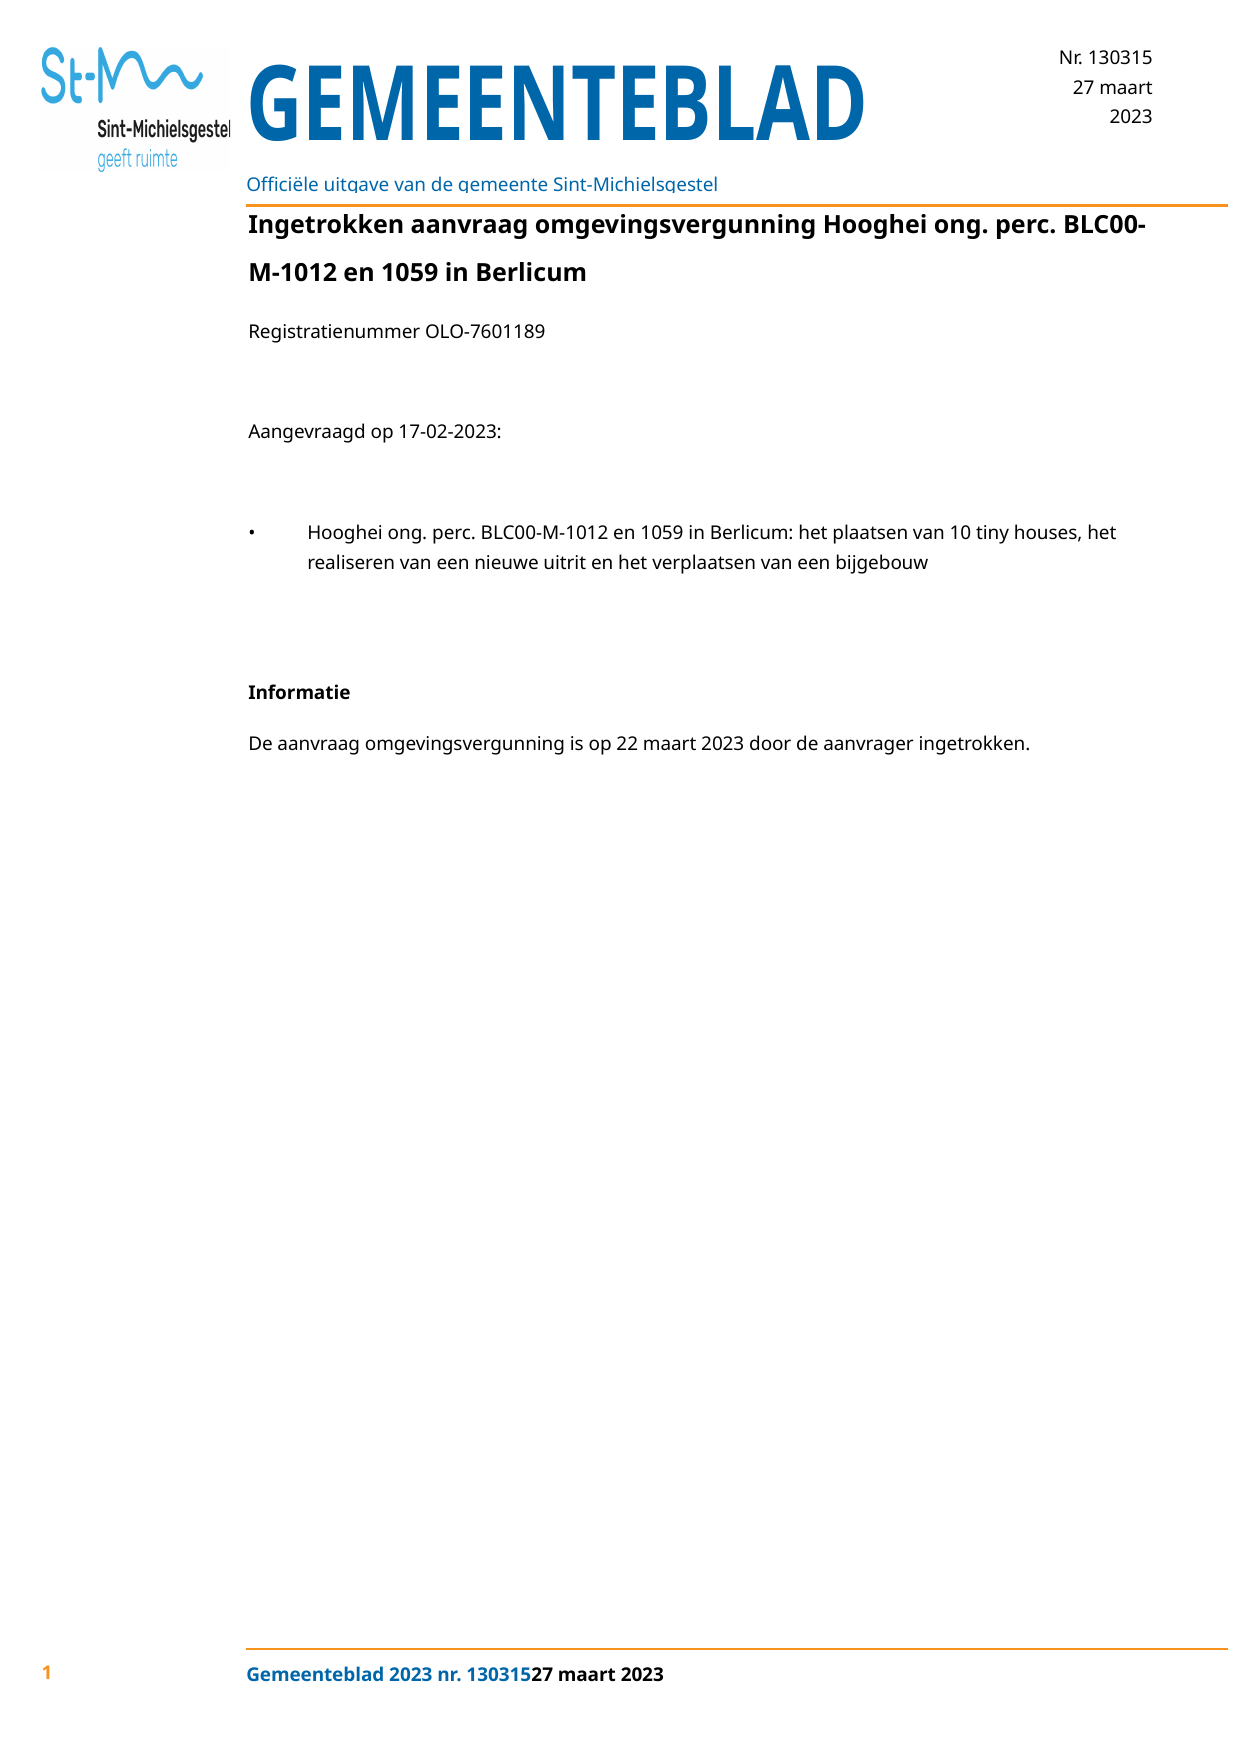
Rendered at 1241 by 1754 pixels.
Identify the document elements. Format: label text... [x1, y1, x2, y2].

text Aangevraagd op 17-02-2023: [248, 419, 1152, 444]
list Hooghei ong. perc. BLC00-M-1012 en 1059 in Berlicum: het plaatsen van 10 tiny houses, het realiseren van een nieuwe uitrit en het verplaatsen van een bijgebouw [248, 519, 1152, 575]
text De aanvraag omgevingsvergunning is op 22 maart 2023 door de aanvrager ingetrokken. [248, 730, 1152, 756]
text Informatie [248, 679, 1152, 705]
picture [41, 47, 231, 172]
text Registratienummer OLO-7601189 [248, 318, 1152, 344]
text Ingetrokken aanvraag omgevingsvergunning Hooghei ong. perc. BLC00-M-1012 en 1059 in Berlicum [248, 207, 1152, 288]
